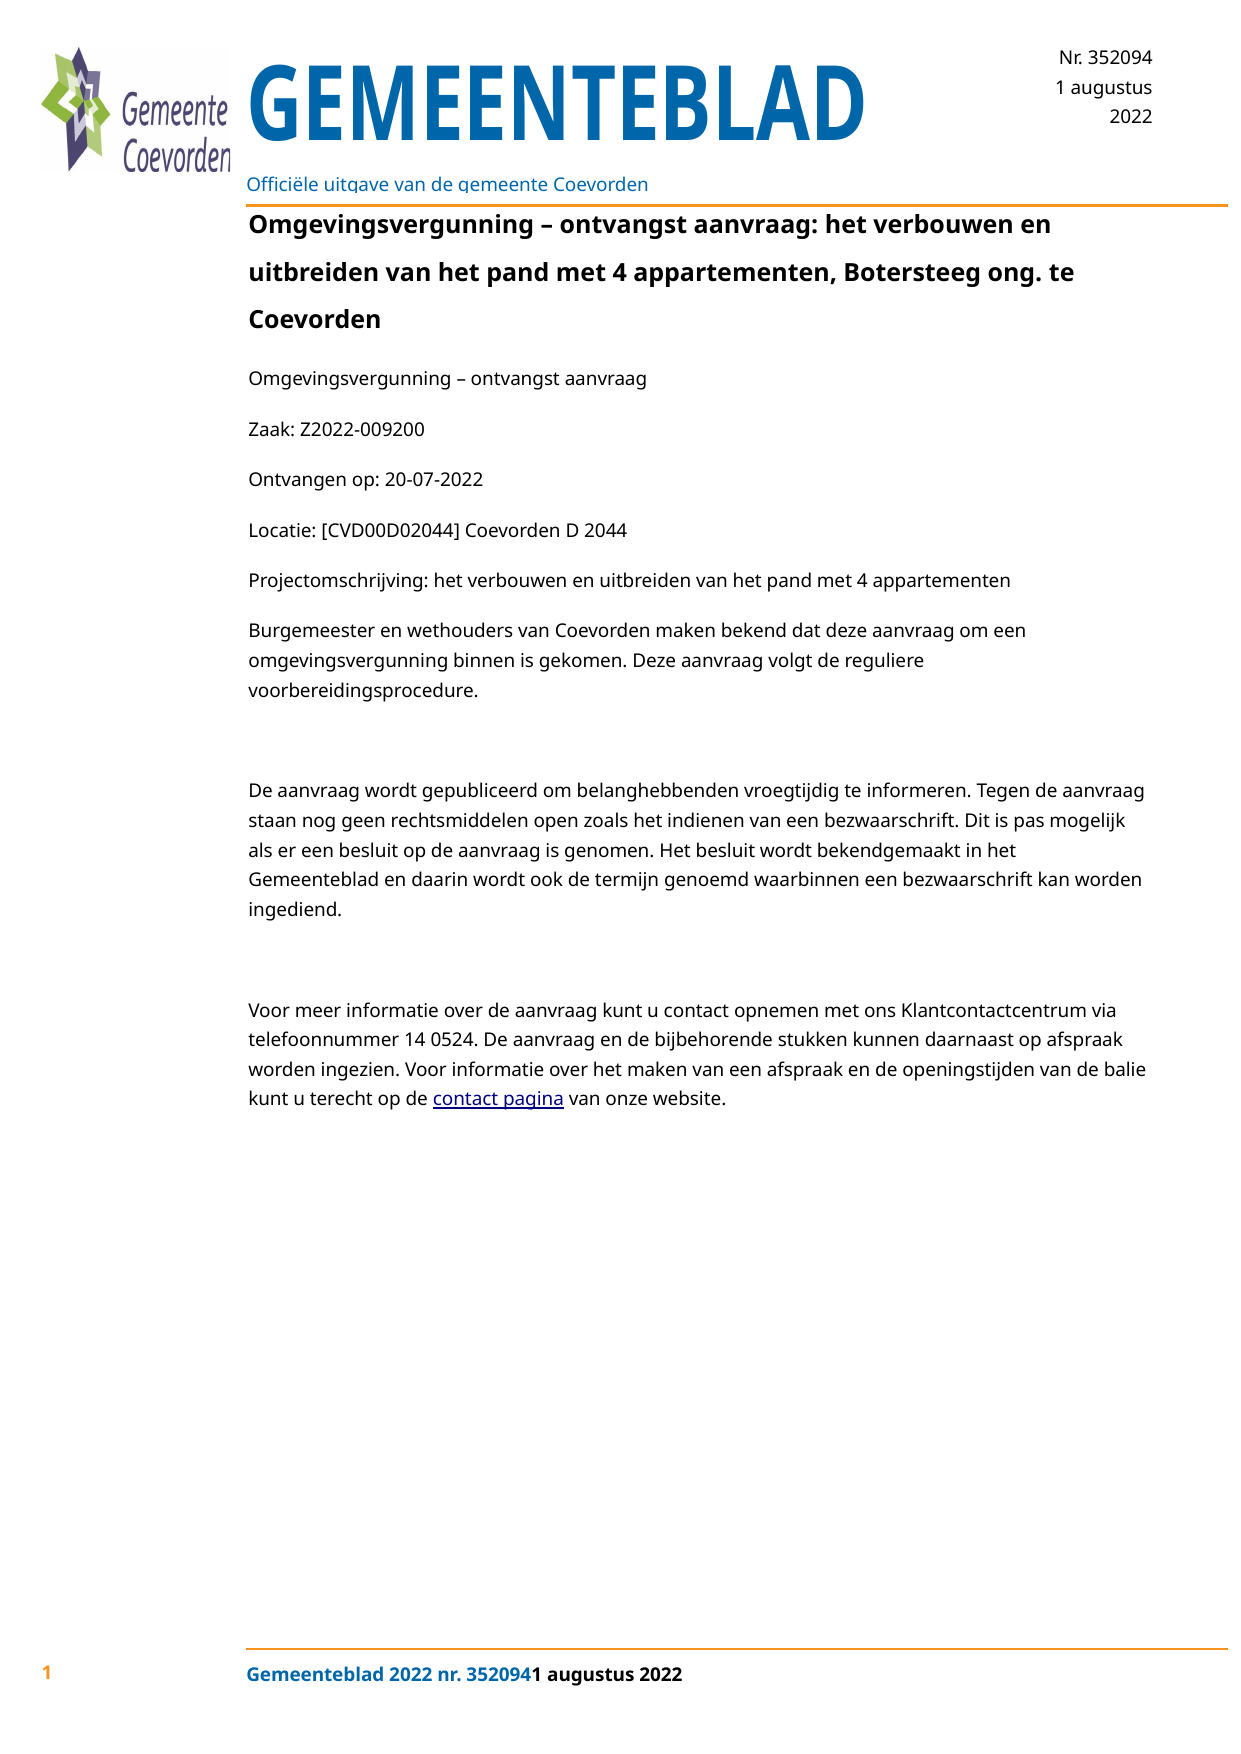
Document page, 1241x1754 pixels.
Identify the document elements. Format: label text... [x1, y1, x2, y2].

text Locatie: [CVD00D02044] Coevorden D 2044 [248, 517, 1152, 542]
text Burgemeester en wethouders van Coevorden maken bekend dat deze aanvraag om een omgevingsvergunning binnen is gekomen. Deze aanvraag volgt de reguliere voorbereidingsprocedure. [248, 618, 1152, 702]
text Omgevingsvergunning – ontvangst aanvraag [248, 366, 1152, 391]
text Voor meer informatie over de aanvraag kunt u contact opnemen met ons Klantcontactcentrum via telefoonnummer 14 0524. De aanvraag en de bijbehorende stukken kunnen daarnaast op afspraak worden ingezien. Voor informatie over het maken van een afspraak en de openingstijden van de balie kunt u terecht op de contact pagina van onze website. [248, 997, 1152, 1111]
text Ontvangen op: 20-07-2022 [248, 466, 1152, 492]
text Projectomschrijving: het verbouwen en uitbreiden van het pand met 4 appartementen [248, 567, 1152, 593]
text De aanvraag wordt gepubliceerd om belanghebbenden vroegtijdig te informeren. Tegen de aanvraag staan nog geen rechtsmiddelen open zoals het indienen van een bezwaarschrift. Dit is pas mogelijk als er een besluit op de aanvraag is genomen. Het besluit wordt bekendgemaakt in het Gemeenteblad en daarin wordt ook de termijn genoemd waarbinnen een bezwaarschrift kan worden ingediend. [248, 778, 1152, 922]
text Zaak: Z2022-009200 [248, 416, 1152, 442]
text Omgevingsvergunning – ontvangst aanvraag: het verbouwen en uitbreiden van het pand met 4 appartementen, Botersteeg ong. te Coevorden [248, 207, 1152, 336]
picture [41, 47, 231, 172]
